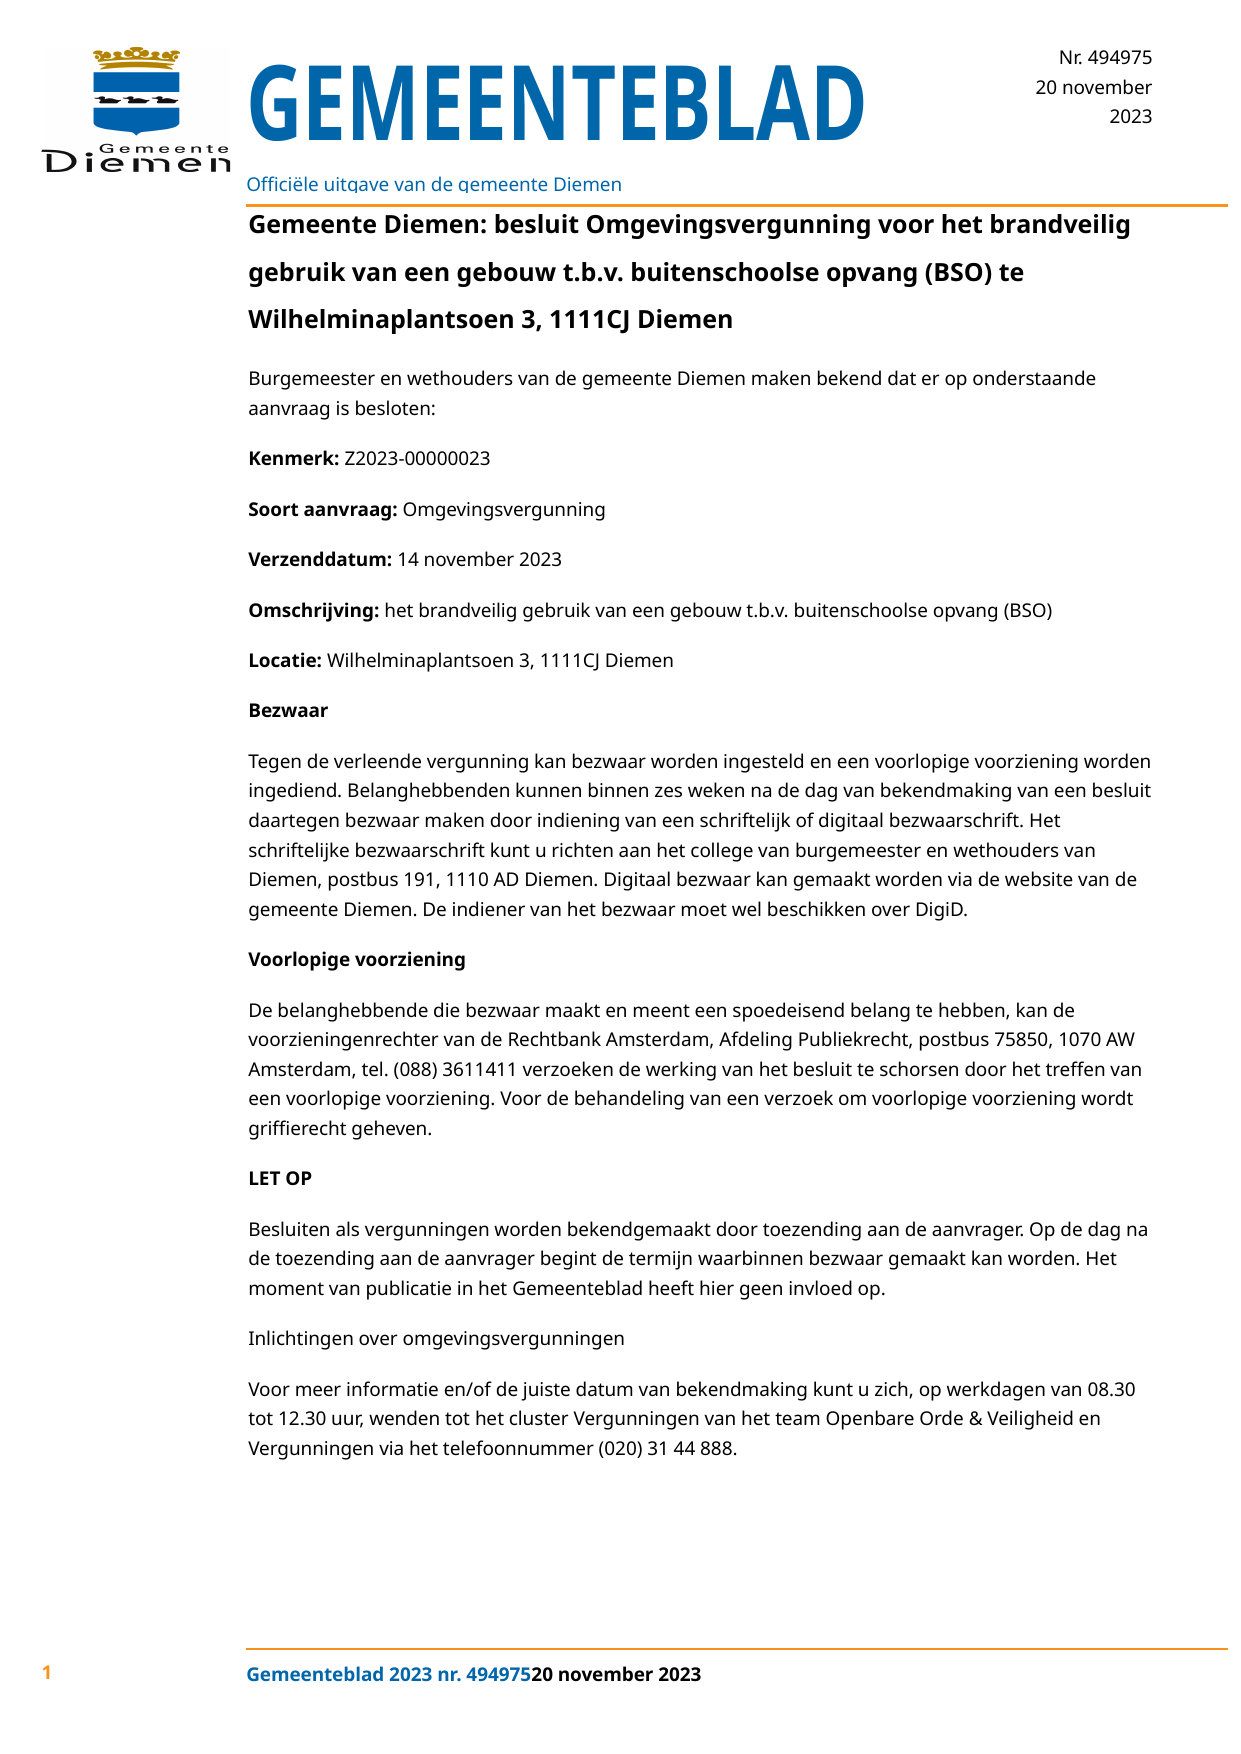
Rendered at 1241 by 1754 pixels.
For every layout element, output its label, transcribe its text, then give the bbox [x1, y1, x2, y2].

text Omschrijving: het brandveilig gebruik van een gebouw t.b.v. buitenschoolse opvang (BSO) [248, 597, 1152, 622]
text Bezwaar [248, 698, 1152, 723]
text Inlichtingen over omgevingsvergunningen [248, 1326, 1152, 1351]
text Tegen de verleende vergunning kan bezwaar worden ingesteld en een voorlopige voorziening worden ingediend. Belanghebbenden kunnen binnen zes weken na de dag van bekendmaking van een besluit daartegen bezwaar maken door indiening van een schriftelijk of digitaal bezwaarschrift. Het schriftelijke bezwaarschrift kunt u richten aan het college van burgemeester en wethouders van Diemen, postbus 191, 1110 AD Diemen. Digitaal bezwaar kan gemaakt worden via de website van de gemeente Diemen. De indiener van het bezwaar moet wel beschikken over DigiD. [248, 748, 1152, 922]
picture [41, 47, 231, 172]
text Voorlopige voorziening [248, 946, 1152, 972]
text Gemeente Diemen: besluit Omgevingsvergunning voor het brandveilig gebruik van een gebouw t.b.v. buitenschoolse opvang (BSO) te Wilhelminaplantsoen 3, 1111CJ Diemen [248, 207, 1152, 336]
text Voor meer informatie en/of de juiste datum van bekendmaking kunt u zich, op werkdagen van 08.30 tot 12.30 uur, wenden tot het cluster Vergunningen van het team Openbare Orde & Veiligheid en Vergunningen via het telefoonnummer (020) 31 44 888. [248, 1376, 1152, 1461]
text Soort aanvraag: Omgevingsvergunning [248, 496, 1152, 522]
text Besluiten als vergunningen worden bekendgemaakt door toezending aan de aanvrager. Op de dag na de toezending aan de aanvrager begint de termijn waarbinnen bezwaar gemaakt kan worden. Het moment van publicatie in het Gemeenteblad heeft hier geen invloed op. [248, 1216, 1152, 1301]
text Burgemeester en wethouders van de gemeente Diemen maken bekend dat er op onderstaande aanvraag is besloten: [248, 366, 1152, 421]
text LET OP [248, 1166, 1152, 1191]
text Verzenddatum: 14 november 2023 [248, 546, 1152, 572]
text Locatie: Wilhelminaplantsoen 3, 1111CJ Diemen [248, 647, 1152, 673]
text Kenmerk: Z2023-00000023 [248, 446, 1152, 471]
text De belanghebbende die bezwaar maakt en meent een spoedeisend belang te hebben, kan de voorzieningenrechter van de Rechtbank Amsterdam, Afdeling Publiekrecht, postbus 75850, 1070 AW Amsterdam, tel. (088) 3611411 verzoeken de werking van het besluit te schorsen door het treffen van een voorlopige voorziening. Voor de behandeling van een verzoek om voorlopige voorziening wordt griffierecht geheven. [248, 997, 1152, 1141]
